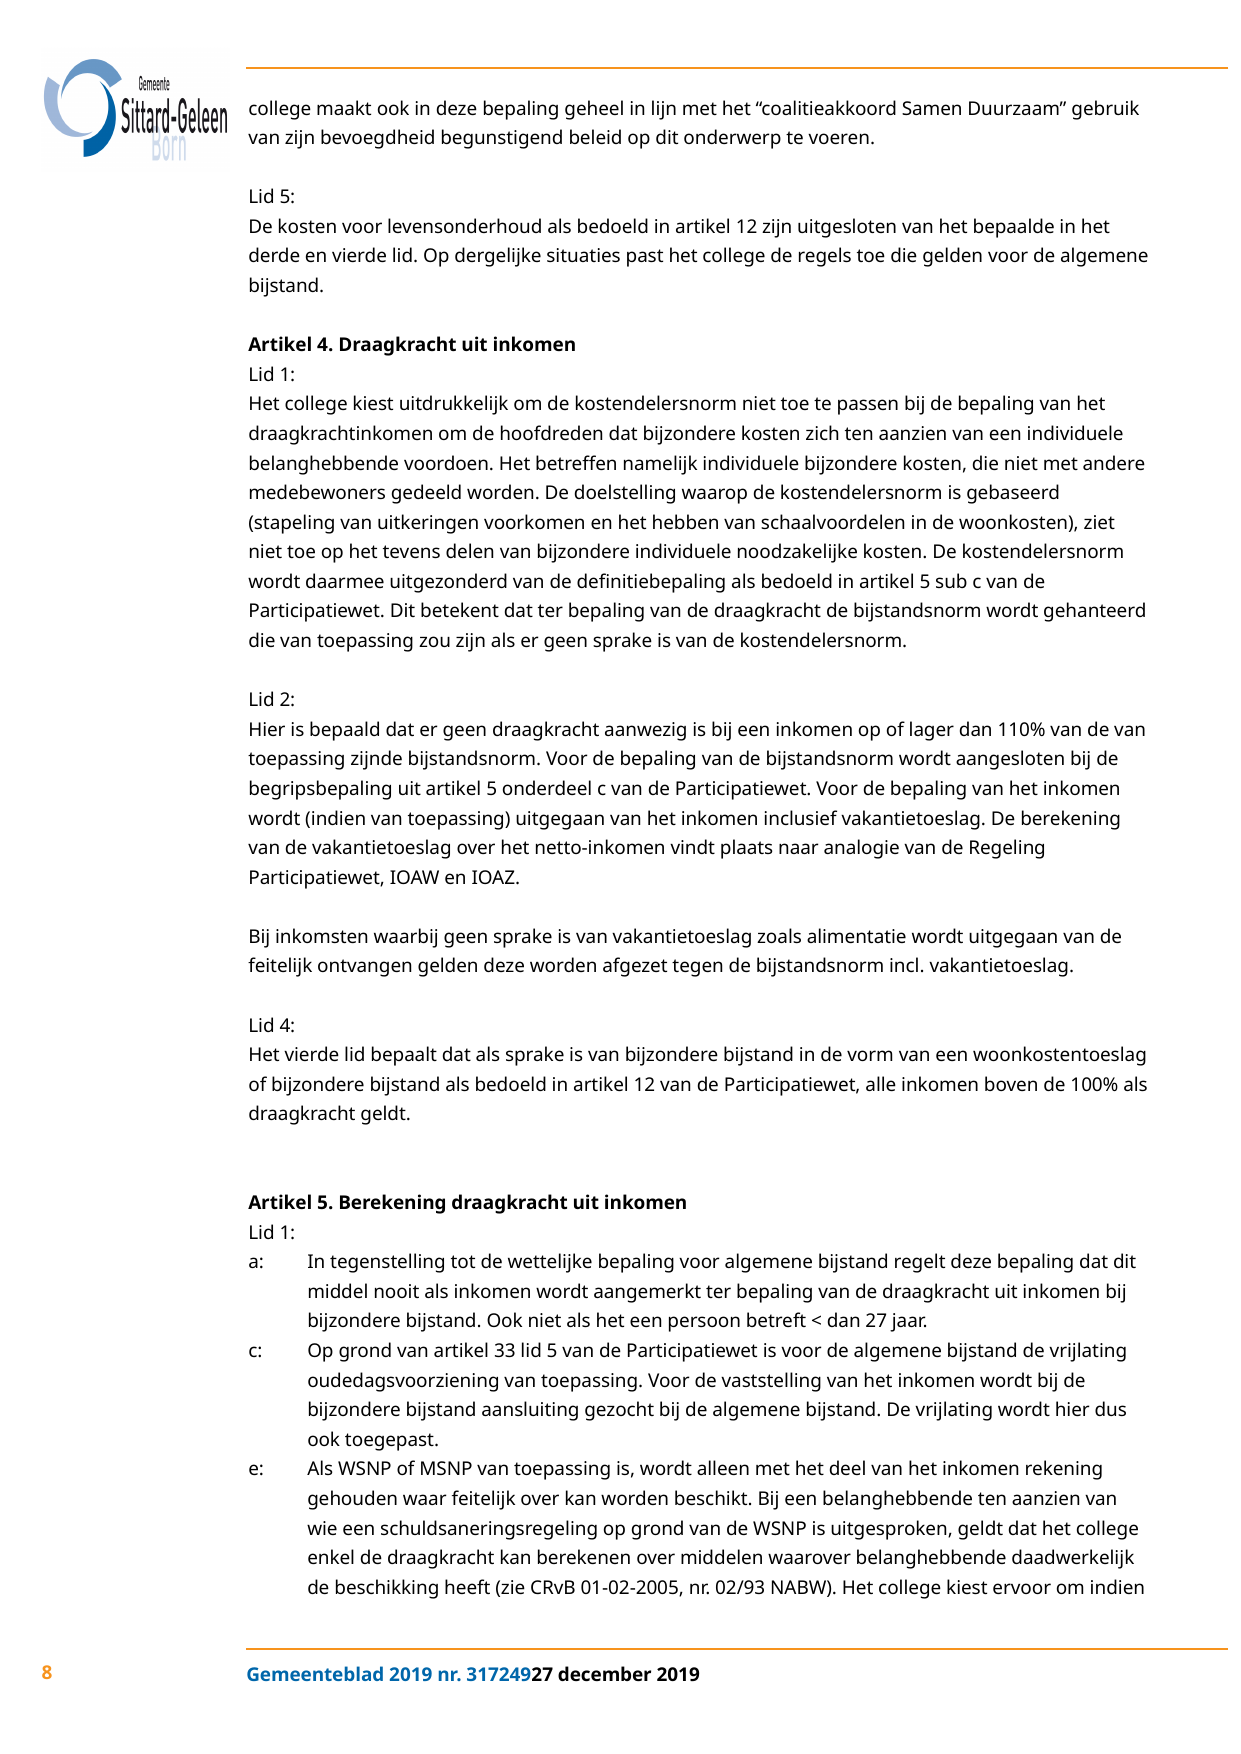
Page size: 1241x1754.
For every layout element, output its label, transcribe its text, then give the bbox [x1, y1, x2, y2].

text Lid 5: [248, 183, 1152, 209]
text Lid 2: [248, 686, 1152, 712]
list In tegenstelling tot de wettelijke bepaling voor algemene bijstand regelt deze bepaling dat dit middel nooit als inkomen wordt aangemerkt ter bepaling van de draagkracht uit inkomen bij bijzondere bijstand. Ook niet als het een persoon betreft < dan 27 jaar. [248, 1248, 1152, 1333]
text De kosten voor levensonderhoud als bedoeld in artikel 12 zijn uitgesloten van het bepaalde in het derde en vierde lid. Op dergelijke situaties past het college de regels toe die gelden voor de algemene bijstand. [248, 213, 1152, 298]
text Hier is bepaald dat er geen draagkracht aanwezig is bij een inkomen op of lager dan 110% van de van toepassing zijnde bijstandsnorm. Voor de bepaling van de bijstandsnorm wordt aangesloten bij de begripsbepaling uit artikel 5 onderdeel c van de Participatiewet. Voor de bepaling van het inkomen wordt (indien van toepassing) uitgegaan van het inkomen inclusief vakantietoeslag. De berekening van de vakantietoeslag over het netto-inkomen vindt plaats naar analogie van de Regeling Participatiewet, IOAW en IOAZ. [248, 716, 1152, 890]
text Het vierde lid bepaalt dat als sprake is van bijzondere bijstand in de vorm van een woonkostentoeslag of bijzondere bijstand als bedoeld in artikel 12 van de Participatiewet, alle inkomen boven de 100% als draagkracht geldt. [248, 1041, 1152, 1126]
picture [41, 47, 231, 172]
text college maakt ook in deze bepaling geheel in lijn met het “coalitieakkoord Samen Duurzaam” gebruik van zijn bevoegdheid begunstigend beleid op dit onderwerp te voeren. [248, 95, 1152, 150]
list Op grond van artikel 33 lid 5 van de Participatiewet is voor de algemene bijstand de vrijlating oudedagsvoorziening van toepassing. Voor de vaststelling van het inkomen wordt bij de bijzondere bijstand aansluiting gezocht bij de algemene bijstand. De vrijlating wordt hier dus ook toegepast. [248, 1337, 1152, 1452]
text Bij inkomsten waarbij geen sprake is van vakantietoeslag zoals alimentatie wordt uitgegaan van de feitelijk ontvangen gelden deze worden afgezet tegen de bijstandsnorm incl. vakantietoeslag. [248, 923, 1152, 978]
text Lid 4: [248, 1012, 1152, 1038]
text Lid 1: [248, 361, 1152, 387]
list Als WSNP of MSNP van toepassing is, wordt alleen met het deel van het inkomen rekening gehouden waar feitelijk over kan worden beschikt. Bij een belanghebbende ten aanzien van wie een schuldsaneringsregeling op grond van de WSNP is uitgesproken, geldt dat het college enkel de draagkracht kan berekenen over middelen waarover belanghebbende daadwerkelijk de beschikking heeft (zie CRvB 01-02-2005, nr. 02/93 NABW). Het college kiest ervoor om indien [248, 1456, 1152, 1600]
text Het college kiest uitdrukkelijk om de kostendelersnorm niet toe te passen bij de bepaling van het draagkrachtinkomen om de hoofdreden dat bijzondere kosten zich ten aanzien van een individuele belanghebbende voordoen. Het betreffen namelijk individuele bijzondere kosten, die niet met andere medebewoners gedeeld worden. De doelstelling waarop de kostendelersnorm is gebaseerd (stapeling van uitkeringen voorkomen en het hebben van schaalvoordelen in de woonkosten), ziet niet toe op het tevens delen van bijzondere individuele noodzakelijke kosten. De kostendelersnorm wordt daarmee uitgezonderd van de definitiebepaling als bedoeld in artikel 5 sub c van de Participatiewet. Dit betekent dat ter bepaling van de draagkracht de bijstandsnorm wordt gehanteerd die van toepassing zou zijn als er geen sprake is van de kostendelersnorm. [248, 391, 1152, 653]
text Artikel 5. Berekening draagkracht uit inkomen [248, 1189, 1152, 1215]
text Artikel 4. Draagkracht uit inkomen [248, 331, 1152, 357]
text Lid 1: [248, 1219, 1152, 1245]
